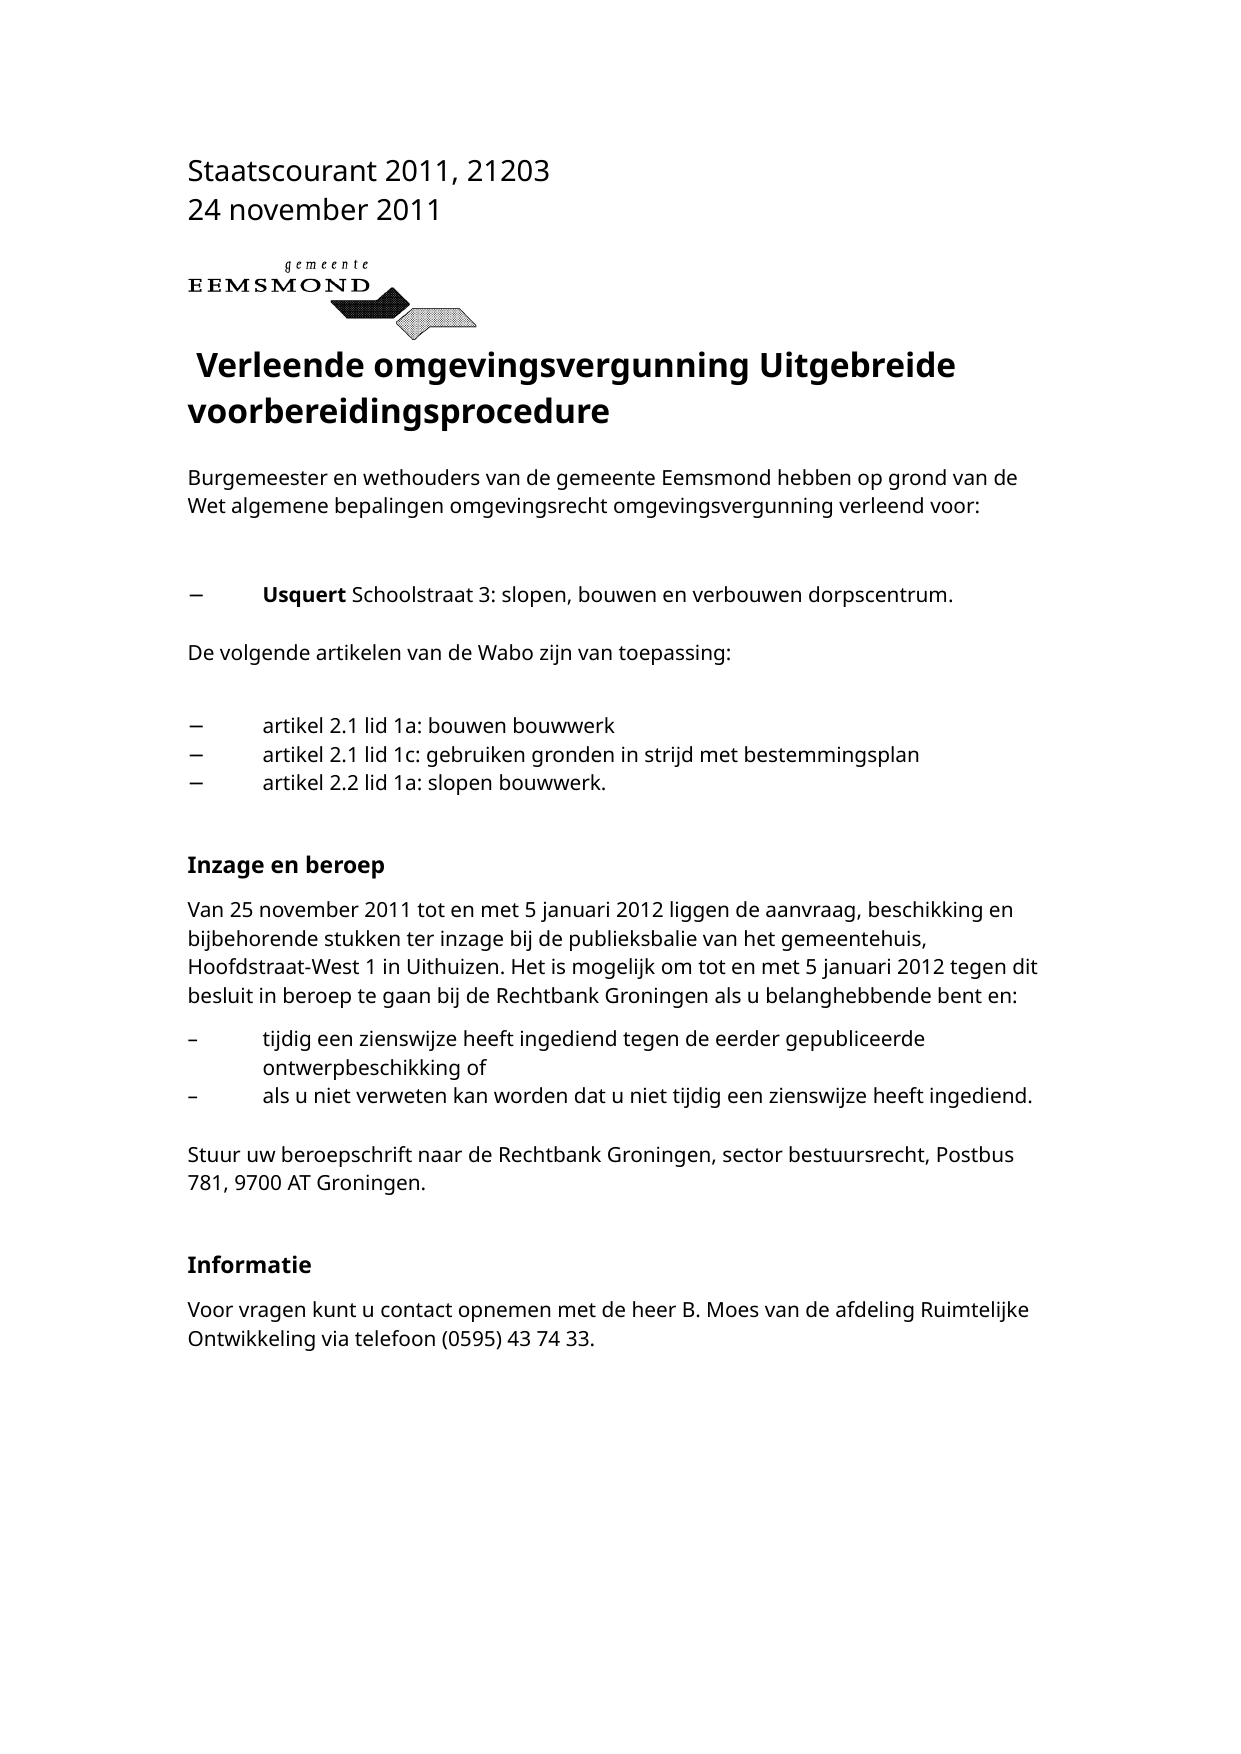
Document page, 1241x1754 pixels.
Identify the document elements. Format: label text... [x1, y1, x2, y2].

list artikel 2.1 lid 1a: bouwen bouwwerk [187, 712, 1053, 740]
list Usquert Schoolstraat 3: slopen, bouwen en verbouwen dorpscentrum. [187, 580, 1053, 608]
text De volgende artikelen van de Wabo zijn van toepassing: [187, 638, 1053, 667]
text Burgemeester en wethouders van de gemeente Eemsmond hebben op grond van de Wet algemene bepalingen omgevingsrecht omgevingsvergunning verleend voor: [187, 463, 1053, 520]
subtitle Informatie [187, 1249, 1053, 1280]
picture [187, 258, 477, 342]
text Stuur uw beroepschrift naar de Rechtbank Groningen, sector bestuursrecht, Postbus 781, 9700 AT Groningen. [187, 1140, 1053, 1197]
text 24 november 2011 [187, 190, 1053, 229]
list als u niet verweten kan worden dat u niet tijdig een zienswijze heeft ingediend. [187, 1081, 1053, 1110]
text Van 25 november 2011 tot en met 5 januari 2012 liggen de aanvraag, beschikking en bijbehorende stukken ter inzage bij de publieksbalie van het gemeentehuis, Hoofdstraat-West 1 in Uithuizen. Het is mogelijk om tot en met 5 januari 2012 tegen dit besluit in beroep te gaan bij de Rechtbank Groningen als u belanghebbende bent en: [187, 896, 1053, 1009]
subtitle Inzage en beroep [187, 849, 1053, 881]
list artikel 2.2 lid 1a: slopen bouwwerk. [187, 768, 1053, 797]
list artikel 2.1 lid 1c: gebruiken gronden in strijd met bestemmingsplan [187, 740, 1053, 768]
subtitle Verleende omgevingsvergunning Uitgebreide voorbereidingsprocedure [187, 271, 1053, 433]
text Staatscourant 2011, 21203 [187, 150, 1053, 190]
list tijdig een zienswijze heeft ingediend tegen de eerder gepubliceerde ontwerpbeschikking of [187, 1024, 1053, 1081]
text Voor vragen kunt u contact opnemen met de heer B. Moes van de afdeling Ruimtelijke Ontwikkeling via telefoon (0595) 43 74 33. [187, 1295, 1053, 1352]
